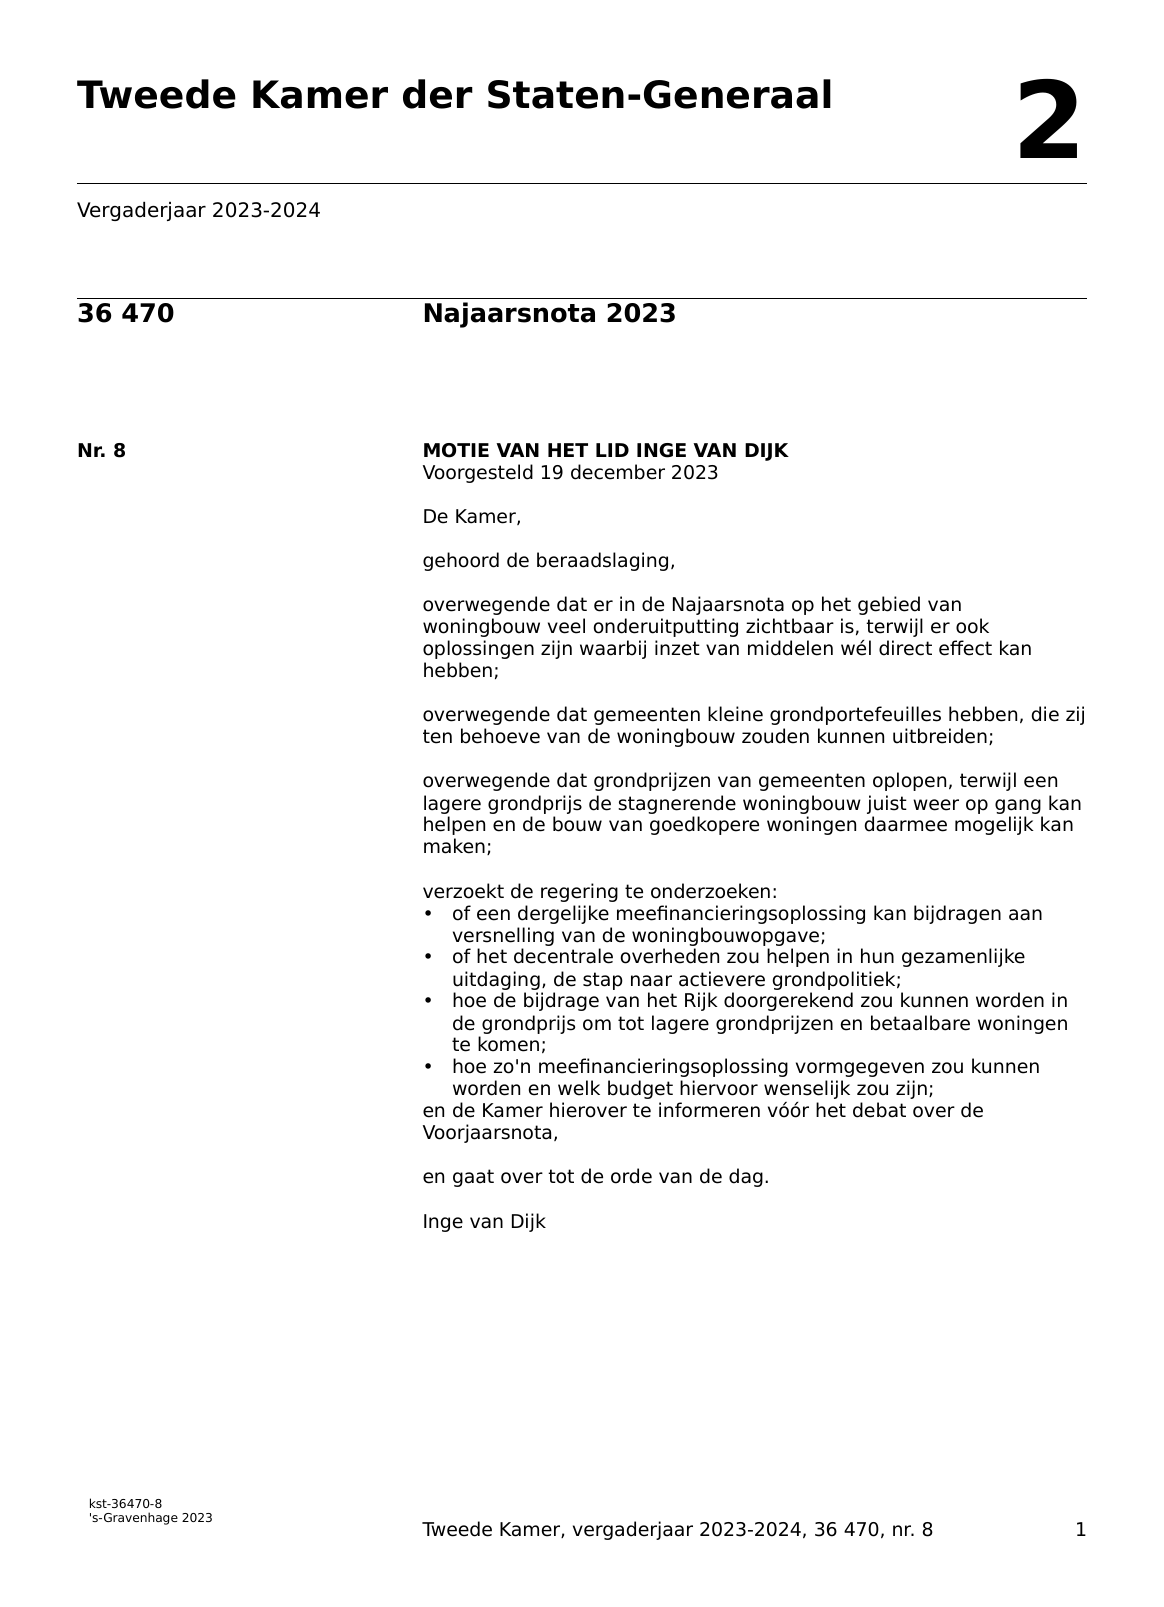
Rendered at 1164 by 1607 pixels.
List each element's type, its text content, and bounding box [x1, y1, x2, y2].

text verzoekt de regering te onderzoeken: [422, 881, 1087, 902]
text • of het decentrale overheden zou helpen in hun gezamenlijke uitdaging, de stap naar actievere grondpolitiek; [422, 946, 1087, 990]
text overwegende dat er in de Najaarsnota op het gebied van woningbouw veel onderuitputting zichtbaar is, terwijl er ook oplossingen zijn waarbij inzet van middelen wél direct effect kan hebben; [422, 594, 1087, 682]
subtitle 36 470 Najaarsnota 2023 [77, 299, 1087, 329]
text Voorgesteld 19 december 2023 [422, 462, 1087, 484]
text en gaat over tot de orde van de dag. [422, 1166, 1087, 1188]
text kst-36470-8 [88, 1497, 323, 1511]
text De Kamer, [422, 506, 1087, 528]
text • of een dergelijke meefinancieringsoplossing kan bijdragen aan versnelling van de woningbouwopgave; [422, 902, 1087, 946]
subtitle Nr. 8 MOTIE VAN HET LID INGE VAN DIJK [77, 440, 1087, 462]
table_header Tweede Kamer der Staten-Generaal [77, 59, 886, 183]
text overwegende dat gemeenten kleine grondportefeuilles hebben, die zij ten behoeve van de woningbouw zouden kunnen uitbreiden; [422, 704, 1087, 748]
table_header 2 [886, 59, 1087, 183]
text • hoe zo'n meefinancieringsoplossing vormgegeven zou kunnen worden en welk budget hiervoor wenselijk zou zijn; [422, 1056, 1087, 1100]
table_cell Vergaderjaar 2023-2024 [77, 184, 1087, 298]
text gehoord de beraadslaging, [422, 550, 1087, 572]
text Inge van Dijk [422, 1211, 1087, 1233]
text overwegende dat grondprijzen van gemeenten oplopen, terwijl een lagere grondprijs de stagnerende woningbouw juist weer op gang kan helpen en de bouw van goedkopere woningen daarmee mogelijk kan maken; [422, 770, 1087, 858]
text • hoe de bijdrage van het Rijk doorgerekend zou kunnen worden in de grondprijs om tot lagere grondprijzen en betaalbare woningen te komen; [422, 990, 1087, 1056]
text 's-Gravenhage 2023 [88, 1511, 323, 1525]
text en de Kamer hierover te informeren vóór het debat over de Voorjaarsnota, [422, 1100, 1087, 1144]
